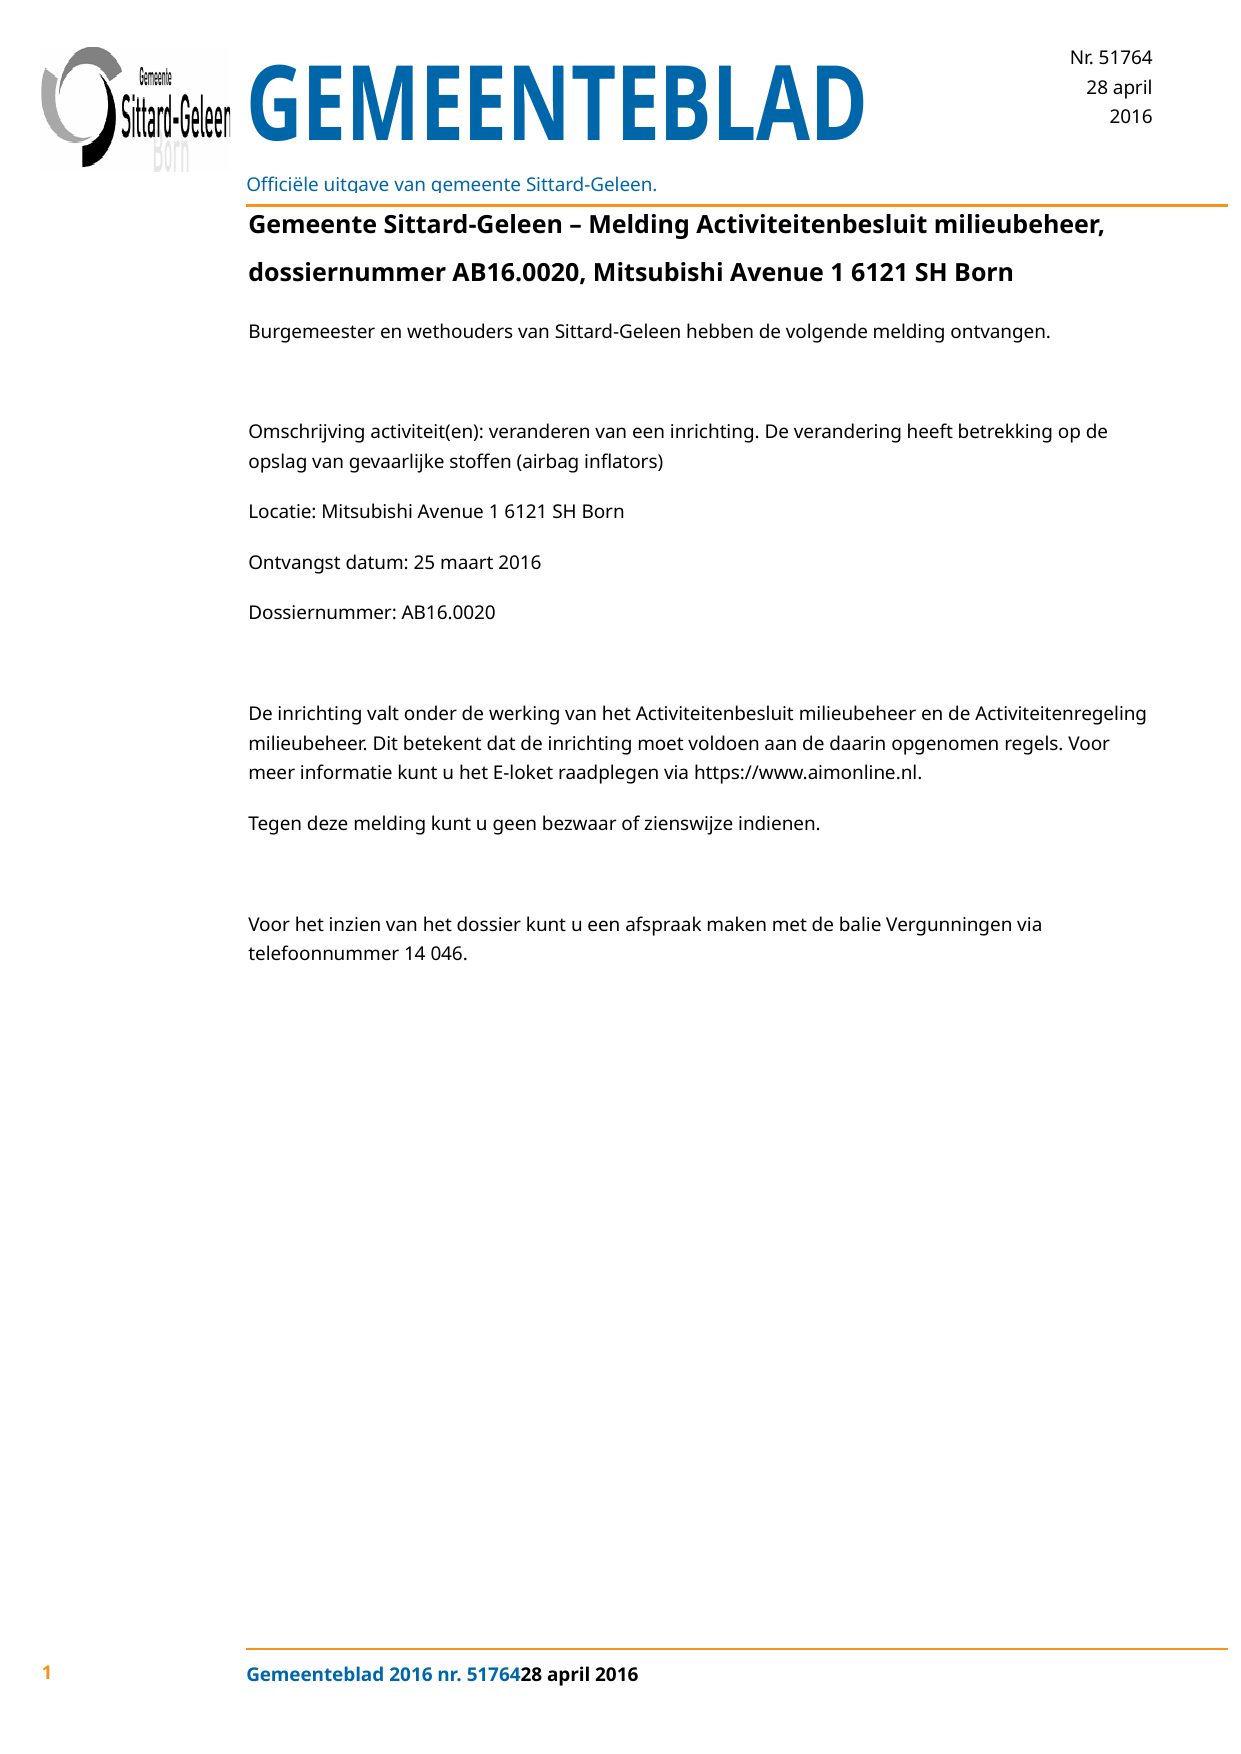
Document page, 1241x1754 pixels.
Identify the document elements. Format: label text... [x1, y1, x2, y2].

text Ontvangst datum: 25 maart 2016 [248, 549, 1152, 575]
text De inrichting valt onder de werking van het Activiteitenbesluit milieubeheer en de Activiteitenregeling milieubeheer. Dit betekent dat de inrichting moet voldoen aan de daarin opgenomen regels. Voor meer informatie kunt u het E-loket raadplegen via https://www.aimonline.nl. [248, 700, 1152, 785]
text Voor het inzien van het dossier kunt u een afspraak maken met de balie Vergunningen via telefoonnummer 14 046. [248, 911, 1152, 966]
text Gemeente Sittard-Geleen – Melding Activiteitenbesluit milieubeheer, dossiernummer AB16.0020, Mitsubishi Avenue 1 6121 SH Born [248, 207, 1152, 288]
text Locatie: Mitsubishi Avenue 1 6121 SH Born [248, 499, 1152, 524]
text Burgemeester en wethouders van Sittard-Geleen hebben de volgende melding ontvangen. [248, 318, 1152, 344]
text Dossiernummer: AB16.0020 [248, 599, 1152, 625]
text Tegen deze melding kunt u geen bezwaar of zienswijze indienen. [248, 810, 1152, 836]
text Omschrijving activiteit(en): veranderen van een inrichting. De verandering heeft betrekking op de opslag van gevaarlijke stoffen (airbag inflators) [248, 419, 1152, 474]
picture [41, 47, 231, 172]
